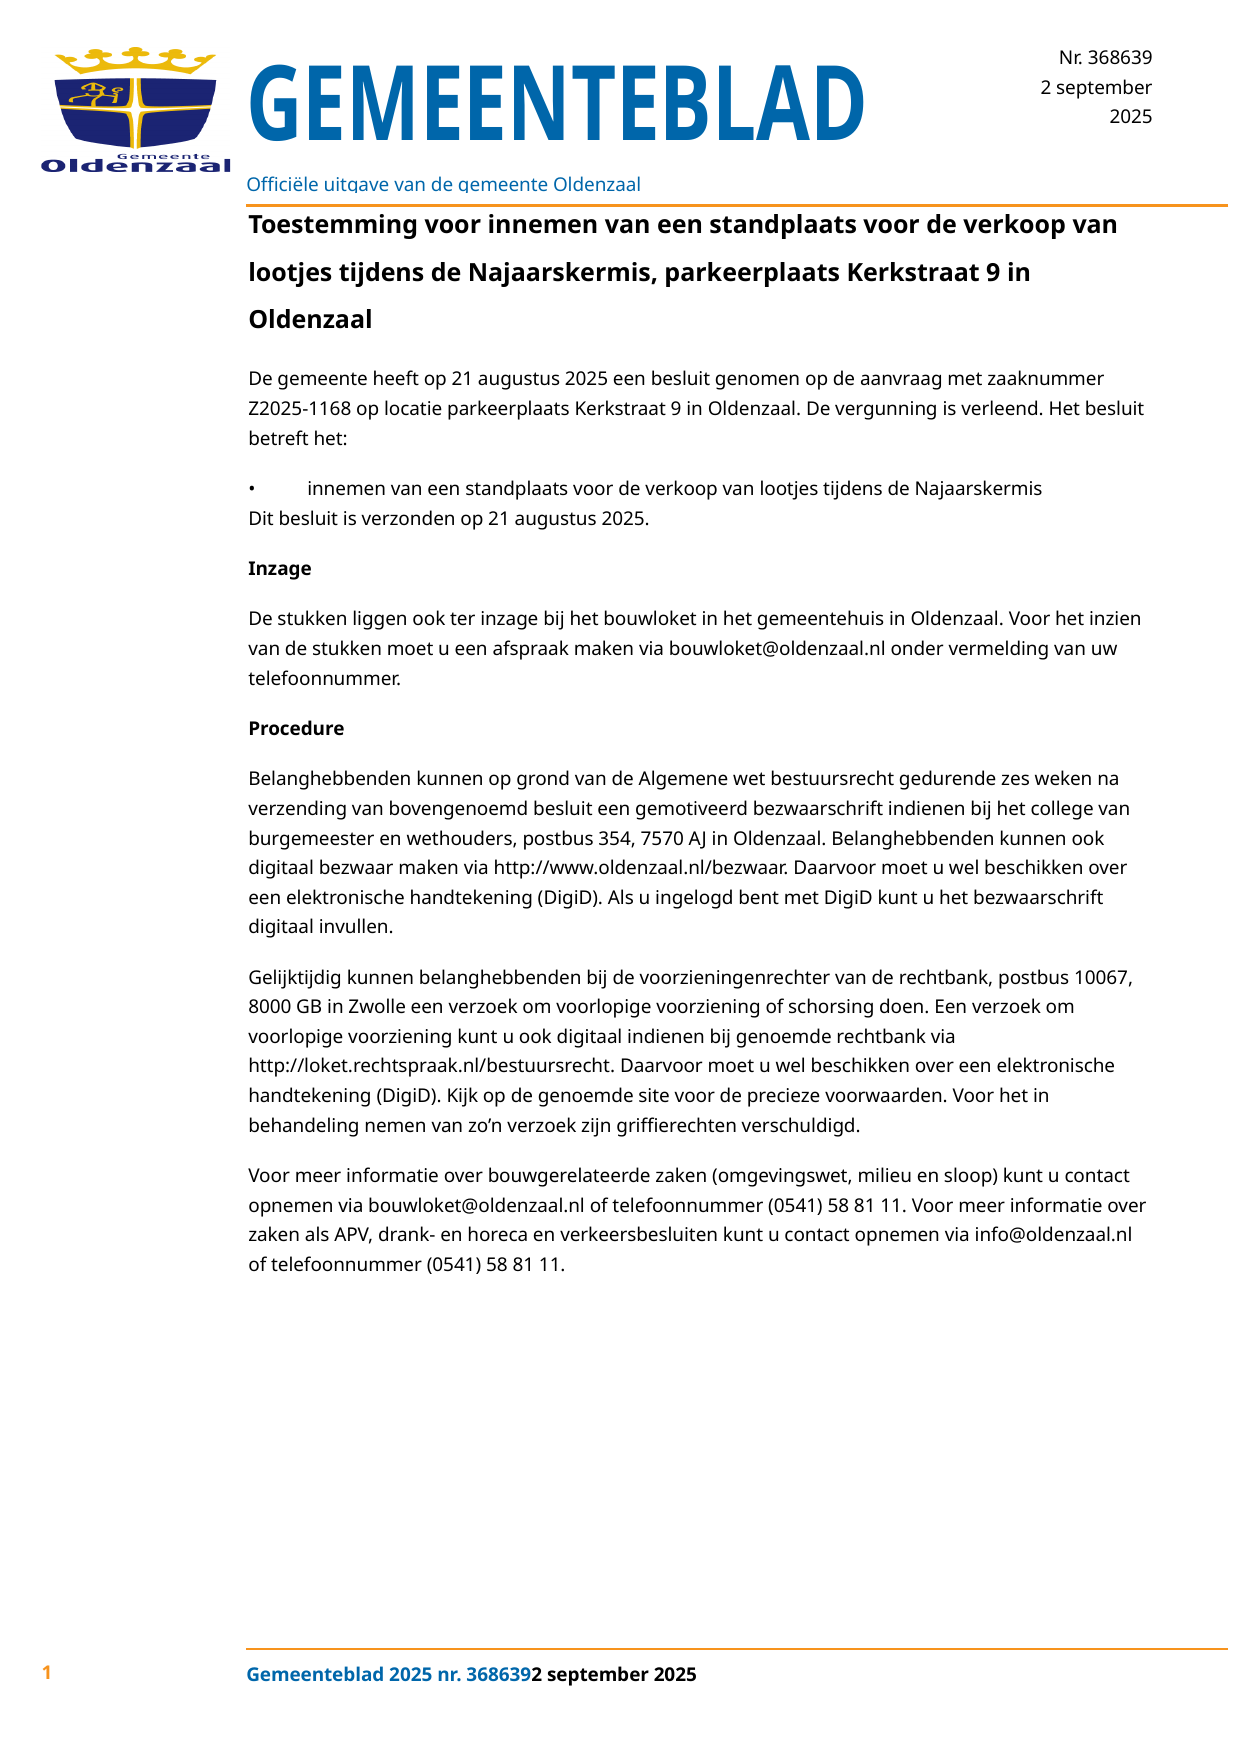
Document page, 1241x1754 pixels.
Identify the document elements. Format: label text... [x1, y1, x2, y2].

list innemen van een standplaats voor de verkoop van lootjes tijdens de Najaarskermis [248, 475, 1152, 501]
text Procedure [248, 715, 1152, 741]
text Dit besluit is verzonden op 21 augustus 2025. [248, 505, 1152, 530]
text Belanghebbenden kunnen op grond van de Algemene wet bestuursrecht gedurende zes weken na verzending van bovengenoemd besluit een gemotiveerd bezwaarschrift indienen bij het college van burgemeester en wethouders, postbus 354, 7570 AJ in Oldenzaal. Belanghebbenden kunnen ook digitaal bezwaar maken via http://www.oldenzaal.nl/bezwaar. Daarvoor moet u wel beschikken over een elektronische handtekening (DigiD). Als u ingelogd bent met DigiD kunt u het bezwaarschrift digitaal invullen. [248, 766, 1152, 939]
text Gelijktijdig kunnen belanghebbenden bij de voorzieningenrechter van de rechtbank, postbus 10067, 8000 GB in Zwolle een verzoek om voorlopige voorziening of schorsing doen. Een verzoek om voorlopige voorziening kunt u ook digitaal indienen bij genoemde rechtbank via http://loket.rechtspraak.nl/bestuursrecht. Daarvoor moet u wel beschikken over een elektronische handtekening (DigiD). Kijk op de genoemde site voor de precieze voorwaarden. Voor het in behandeling nemen van zo’n verzoek zijn griffierechten verschuldigd. [248, 964, 1152, 1137]
text De gemeente heeft op 21 augustus 2025 een besluit genomen op de aanvraag met zaaknummer Z2025-1168 op locatie parkeerplaats Kerkstraat 9 in Oldenzaal. De vergunning is verleend. Het besluit betreft het: [248, 366, 1152, 450]
text Voor meer informatie over bouwgerelateerde zaken (omgevingswet, milieu en sloop) kunt u contact opnemen via bouwloket@oldenzaal.nl of telefoonnummer (0541) 58 81 11. Voor meer informatie over zaken als APV, drank- en horeca en verkeersbesluiten kunt u contact opnemen via info@oldenzaal.nl of telefoonnummer (0541) 58 81 11. [248, 1162, 1152, 1277]
picture [41, 47, 231, 172]
text Inzage [248, 555, 1152, 581]
text Toestemming voor innemen van een standplaats voor de verkoop van lootjes tijdens de Najaarskermis, parkeerplaats Kerkstraat 9 in Oldenzaal [248, 207, 1152, 336]
text De stukken liggen ook ter inzage bij het bouwloket in het gemeentehuis in Oldenzaal. Voor het inzien van de stukken moet u een afspraak maken via bouwloket@oldenzaal.nl onder vermelding van uw telefoonnummer. [248, 606, 1152, 690]
